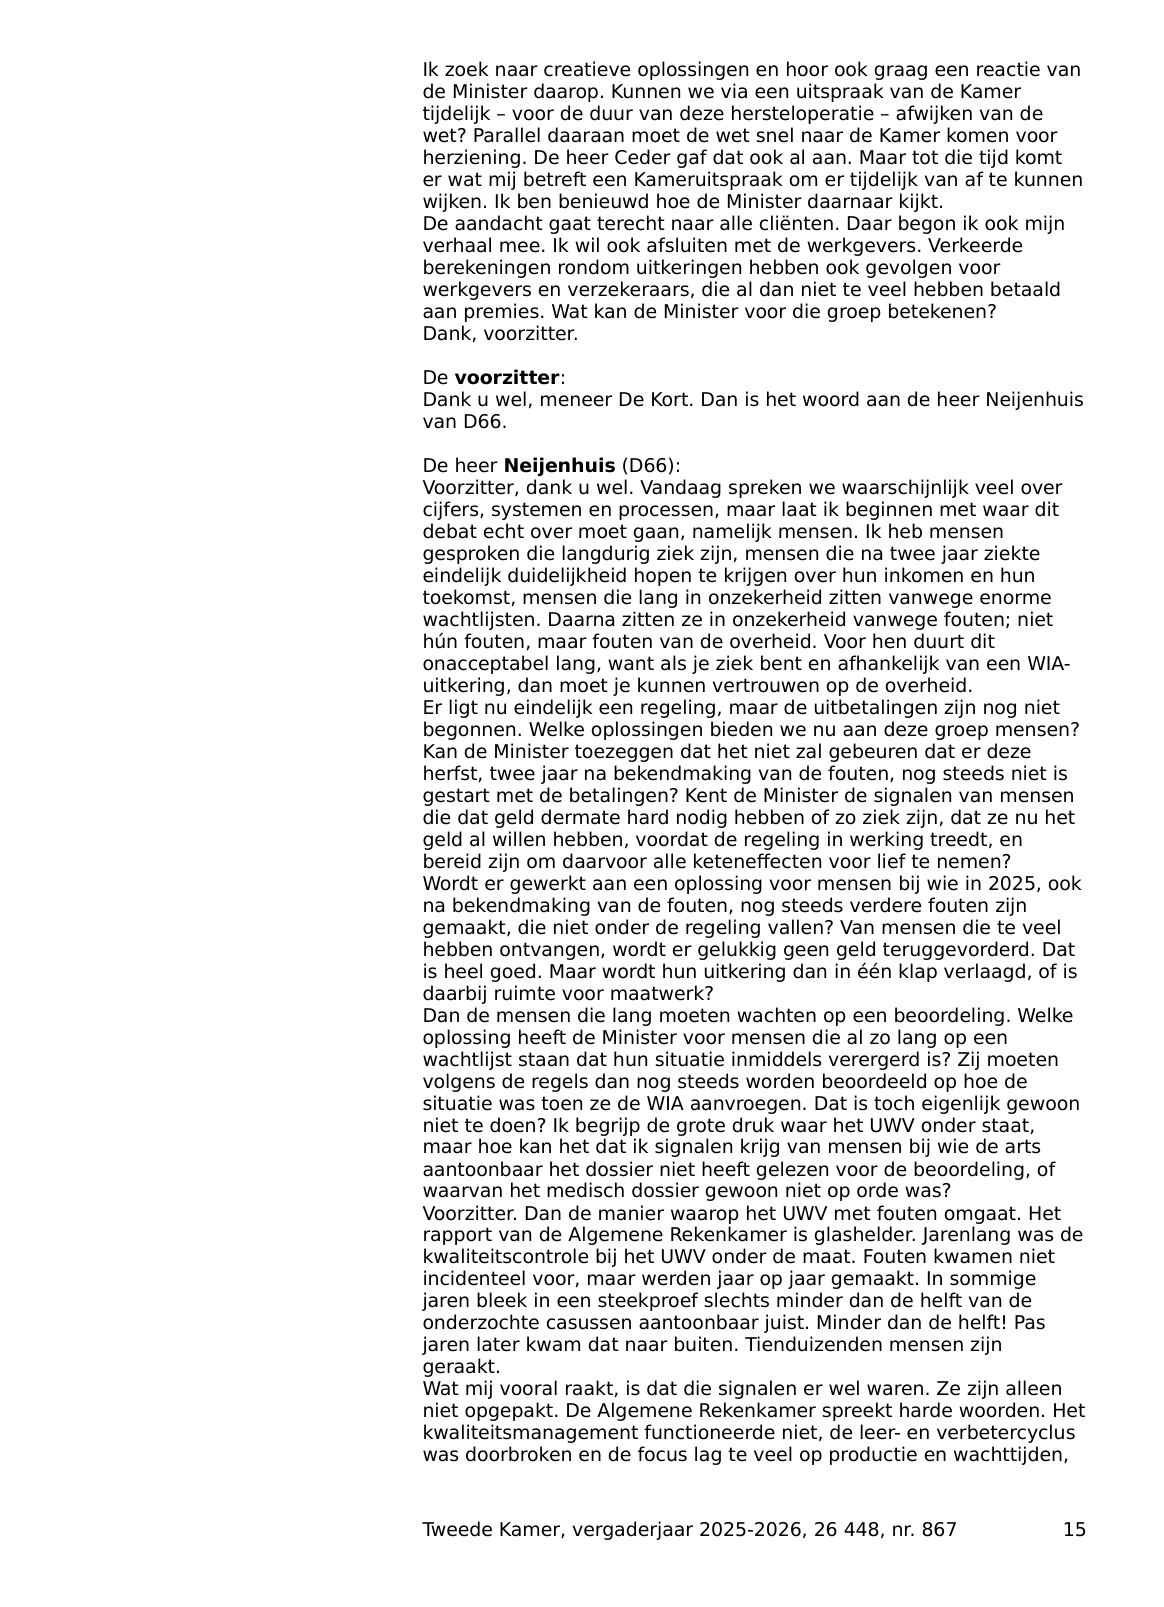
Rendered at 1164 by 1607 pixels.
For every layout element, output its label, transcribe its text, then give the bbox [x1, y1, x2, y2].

text Dan de mensen die lang moeten wachten op een beoordeling. Welke oplossing heeft de Minister voor mensen die al zo lang op een wachtlijst staan dat hun situatie inmiddels verergerd is? Zij moeten volgens de regels dan nog steeds worden beoordeeld op hoe de situatie was toen ze de WIA aanvroegen. Dat is toch eigenlijk gewoon niet te doen? Ik begrijp de grote druk waar het UWV onder staat, maar hoe kan het dat ik signalen krijg van mensen bij wie de arts aantoonbaar het dossier niet heeft gelezen voor de beoordeling, of waarvan het medisch dossier gewoon niet op orde was? [422, 1004, 1087, 1202]
text Voorzitter, dank u wel. Vandaag spreken we waarschijnlijk veel over cijfers, systemen en processen, maar laat ik beginnen met waar dit debat echt over moet gaan, namelijk mensen. Ik heb mensen gesproken die langdurig ziek zijn, mensen die na twee jaar ziekte eindelijk duidelijkheid hopen te krijgen over hun inkomen en hun toekomst, mensen die lang in onzekerheid zitten vanwege enorme wachtlijsten. Daarna zitten ze in onzekerheid vanwege fouten; niet hún fouten, maar fouten van de overheid. Voor hen duurt dit onacceptabel lang, want als je ziek bent en afhankelijk van een WIA-uitkering, dan moet je kunnen vertrouwen op de overheid. [422, 477, 1087, 697]
text De heer Neijenhuis (D66): [422, 455, 1087, 477]
text Ik zoek naar creatieve oplossingen en hoor ook graag een reactie van de Minister daarop. Kunnen we via een uitspraak van de Kamer tijdelijk – voor de duur van deze hersteloperatie – afwijken van de wet? Parallel daaraan moet de wet snel naar de Kamer komen voor herziening. De heer Ceder gaf dat ook al aan. Maar tot die tijd komt er wat mij betreft een Kameruitspraak om er tijdelijk van af te kunnen wijken. Ik ben benieuwd hoe de Minister daarnaar kijkt. [422, 59, 1087, 213]
text Voorzitter. Dan de manier waarop het UWV met fouten omgaat. Het rapport van de Algemene Rekenkamer is glashelder. Jarenlang was de kwaliteitscontrole bij het UWV onder de maat. Fouten kwamen niet incidenteel voor, maar werden jaar op jaar gemaakt. In sommige jaren bleek in een steekproef slechts minder dan de helft van de onderzochte casussen aantoonbaar juist. Minder dan de helft! Pas jaren later kwam dat naar buiten. Tienduizenden mensen zijn geraakt. [422, 1202, 1087, 1378]
text Dank u wel, meneer De Kort. Dan is het woord aan de heer Neijenhuis van D66. [422, 389, 1087, 433]
text De voorzitter: [422, 367, 1087, 389]
text Wordt er gewerkt aan een oplossing voor mensen bij wie in 2025, ook na bekendmaking van de fouten, nog steeds verdere fouten zijn gemaakt, die niet onder de regeling vallen? Van mensen die te veel hebben ontvangen, wordt er gelukkig geen geld teruggevorderd. Dat is heel goed. Maar wordt hun uitkering dan in één klap verlaagd, of is daarbij ruimte voor maatwerk? [422, 873, 1087, 1004]
text Dank, voorzitter. [422, 323, 1087, 345]
text De aandacht gaat terecht naar alle cliënten. Daar begon ik ook mijn verhaal mee. Ik wil ook afsluiten met de werkgevers. Verkeerde berekeningen rondom uitkeringen hebben ook gevolgen voor werkgevers en verzekeraars, die al dan niet te veel hebben betaald aan premies. Wat kan de Minister voor die groep betekenen? [422, 213, 1087, 323]
text Er ligt nu eindelijk een regeling, maar de uitbetalingen zijn nog niet begonnen. Welke oplossingen bieden we nu aan deze groep mensen? Kan de Minister toezeggen dat het niet zal gebeuren dat er deze herfst, twee jaar na bekendmaking van de fouten, nog steeds niet is gestart met de betalingen? Kent de Minister de signalen van mensen die dat geld dermate hard nodig hebben of zo ziek zijn, dat ze nu het geld al willen hebben, voordat de regeling in werking treedt, en bereid zijn om daarvoor alle keteneffecten voor lief te nemen? [422, 697, 1087, 873]
text Wat mij vooral raakt, is dat die signalen er wel waren. Ze zijn alleen niet opgepakt. De Algemene Rekenkamer spreekt harde woorden. Het kwaliteitsmanagement functioneerde niet, de leer- en verbetercyclus was doorbroken en de focus lag te veel op productie en wachttijden, [422, 1378, 1087, 1466]
